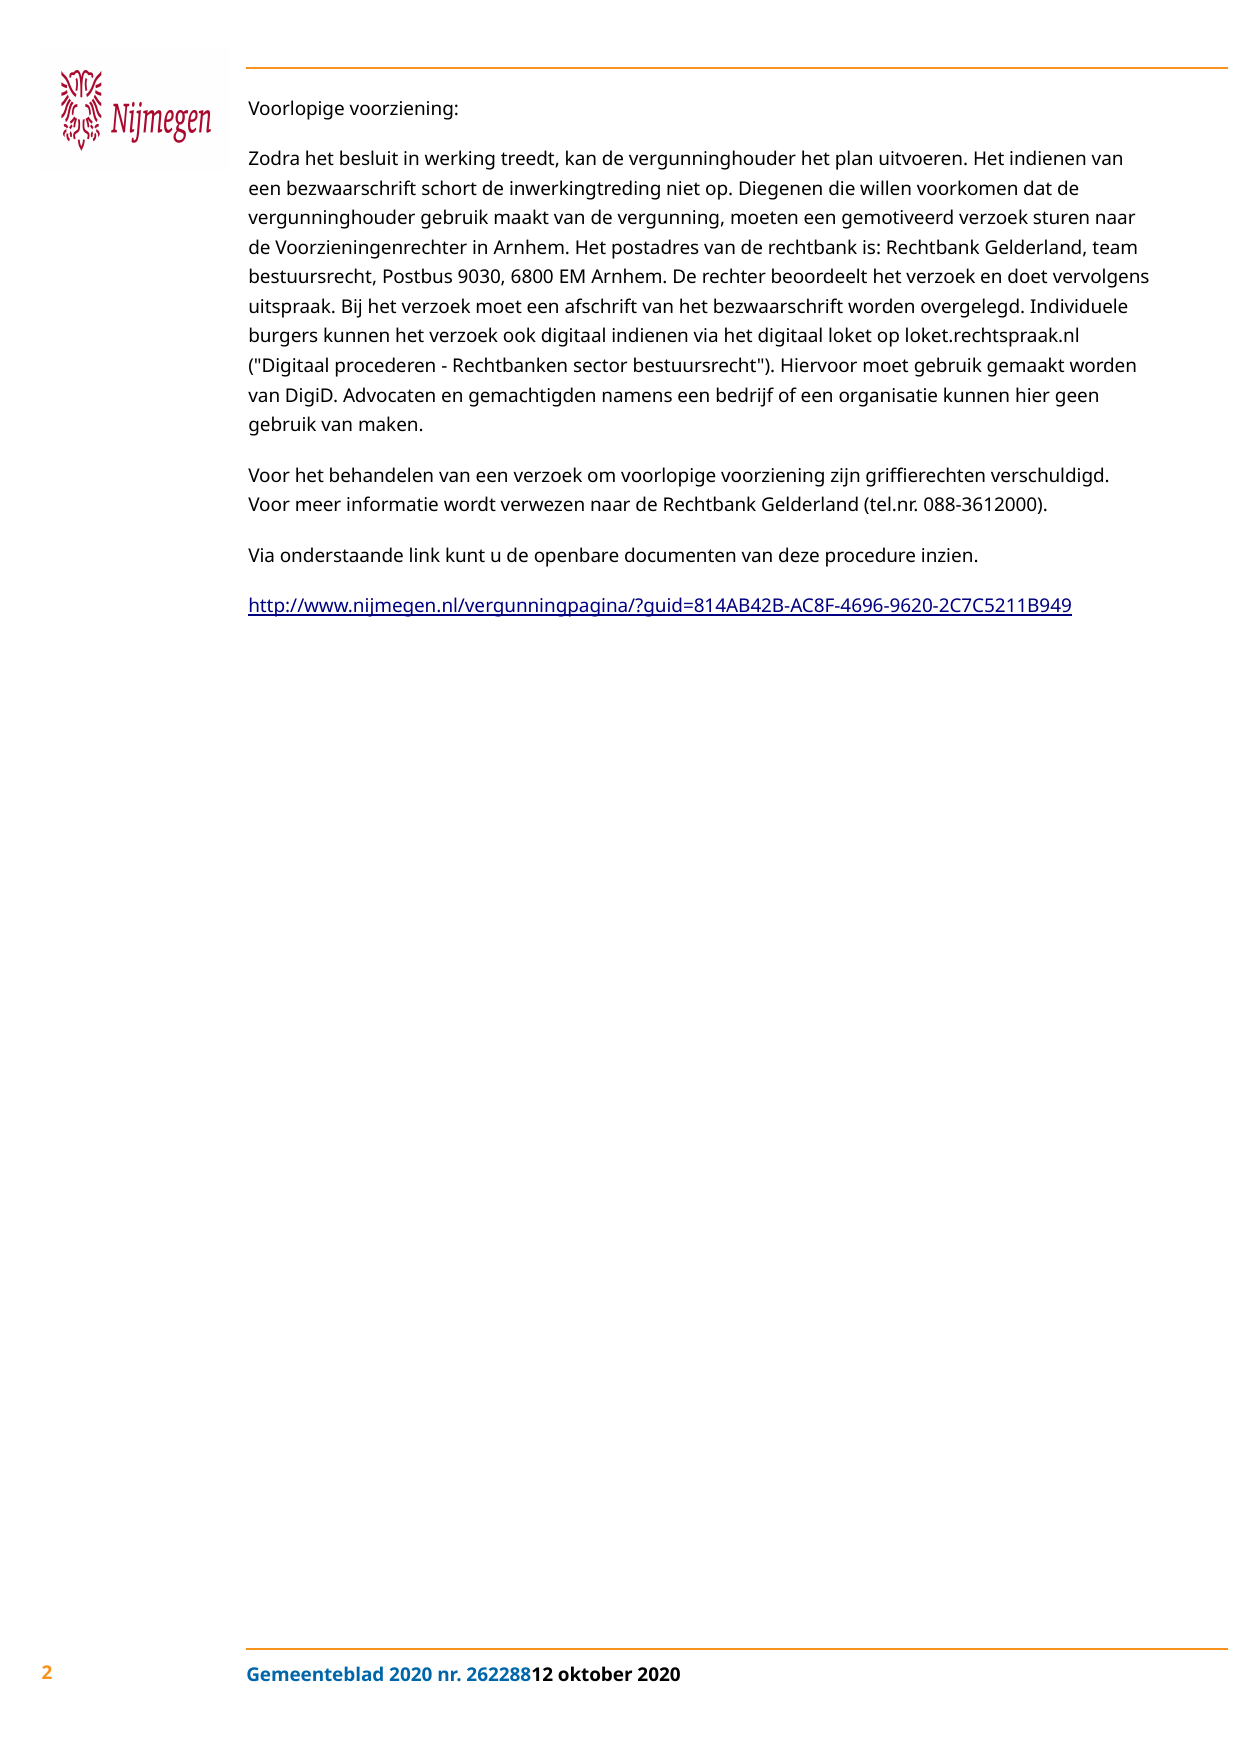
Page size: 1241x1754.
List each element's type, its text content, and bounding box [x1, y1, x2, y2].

text Voorlopige voorziening: [248, 95, 1152, 121]
text http://www.nijmegen.nl/vergunningpagina/?guid=814AB42B-AC8F-4696-9620-2C7C5211B949 [248, 592, 1152, 618]
text Zodra het besluit in werking treedt, kan de vergunninghouder het plan uitvoeren. Het indienen van een bezwaarschrift schort de inwerkingtreding niet op. Diegenen die willen voorkomen dat de vergunninghouder gebruik maakt van de vergunning, moeten een gemotiveerd verzoek sturen naar de Voorzieningenrechter in Arnhem. Het postadres van de rechtbank is: Rechtbank Gelderland, team bestuursrecht, Postbus 9030, 6800 EM Arnhem. De rechter beoordeelt het verzoek en doet vervolgens uitspraak. Bij het verzoek moet een afschrift van het bezwaarschrift worden overgelegd. Individuele burgers kunnen het verzoek ook digitaal indienen via het digitaal loket op loket.rechtspraak.nl ("Digitaal procederen - Rechtbanken sector bestuursrecht"). Hiervoor moet gebruik gemaakt worden van DigiD. Advocaten en gemachtigden namens een bedrijf of een organisatie kunnen hier geen gebruik van maken. [248, 145, 1152, 437]
text Voor het behandelen van een verzoek om voorlopige voorziening zijn griffierechten verschuldigd. Voor meer informatie wordt verwezen naar de Rechtbank Gelderland (tel.nr. 088-3612000). [248, 462, 1152, 517]
picture [41, 47, 231, 172]
text Via onderstaande link kunt u de openbare documenten van deze procedure inzien. [248, 542, 1152, 568]
